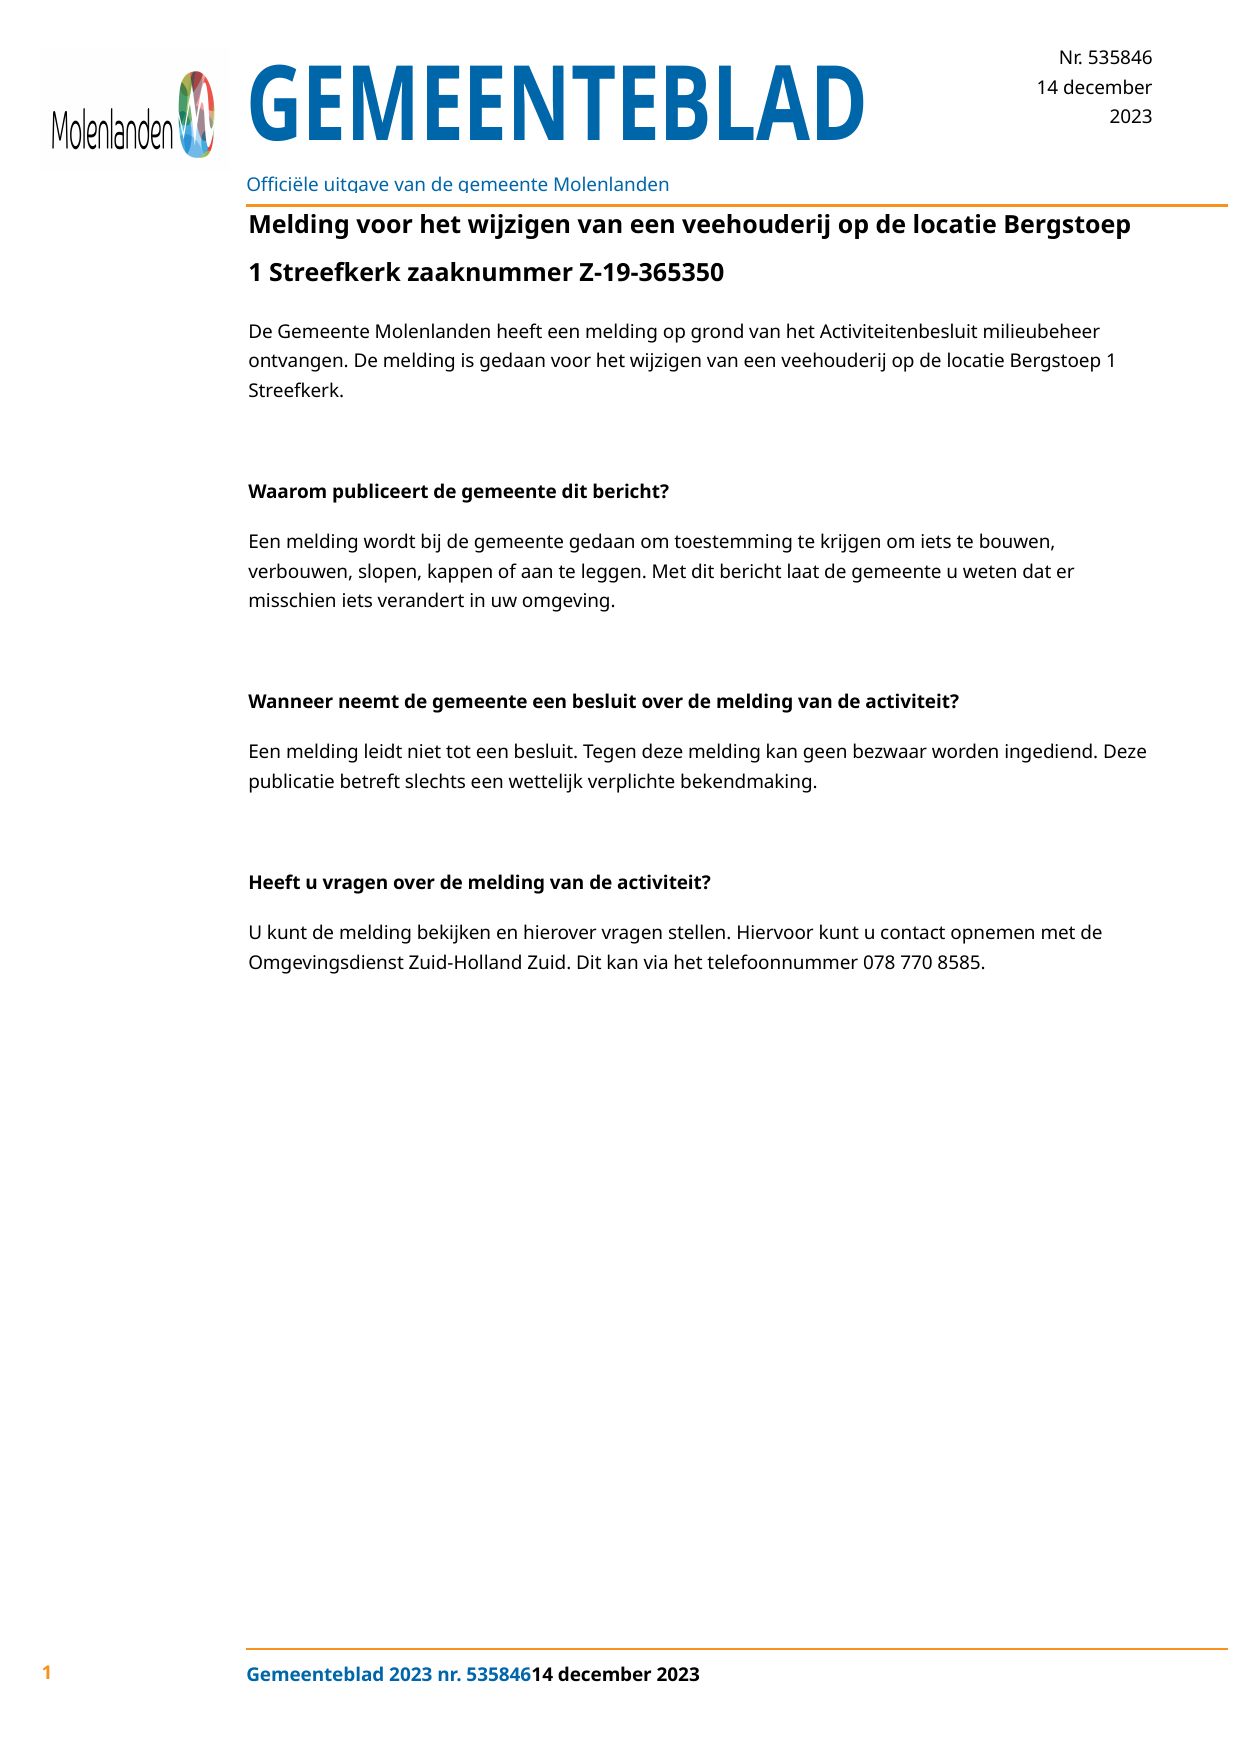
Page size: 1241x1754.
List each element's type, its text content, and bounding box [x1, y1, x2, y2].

text De Gemeente Molenlanden heeft een melding op grond van het Activiteitenbesluit milieubeheer ontvangen. De melding is gedaan voor het wijzigen van een veehouderij op de locatie Bergstoep 1 Streefkerk. [248, 318, 1152, 403]
text Waarom publiceert de gemeente dit bericht? [248, 478, 1152, 504]
picture [41, 47, 231, 172]
text Een melding leidt niet tot een besluit. Tegen deze melding kan geen bezwaar worden ingediend. Deze publicatie betreft slechts een wettelijk verplichte bekendmaking. [248, 739, 1152, 794]
text Wanneer neemt de gemeente een besluit over de melding van de activiteit? [248, 688, 1152, 714]
text U kunt de melding bekijken en hierover vragen stellen. Hiervoor kunt u contact opnemen met de Omgevingsdienst Zuid-Holland Zuid. Dit kan via het telefoonnummer 078 770 8585. [248, 919, 1152, 975]
text Een melding wordt bij de gemeente gedaan om toestemming te krijgen om iets te bouwen, verbouwen, slopen, kappen of aan te leggen. Met dit bericht laat de gemeente u weten dat er misschien iets verandert in uw omgeving. [248, 528, 1152, 613]
text Heeft u vragen over de melding van de activiteit? [248, 869, 1152, 895]
text Melding voor het wijzigen van een veehouderij op de locatie Bergstoep 1 Streefkerk zaaknummer Z-19-365350 [248, 207, 1152, 288]
